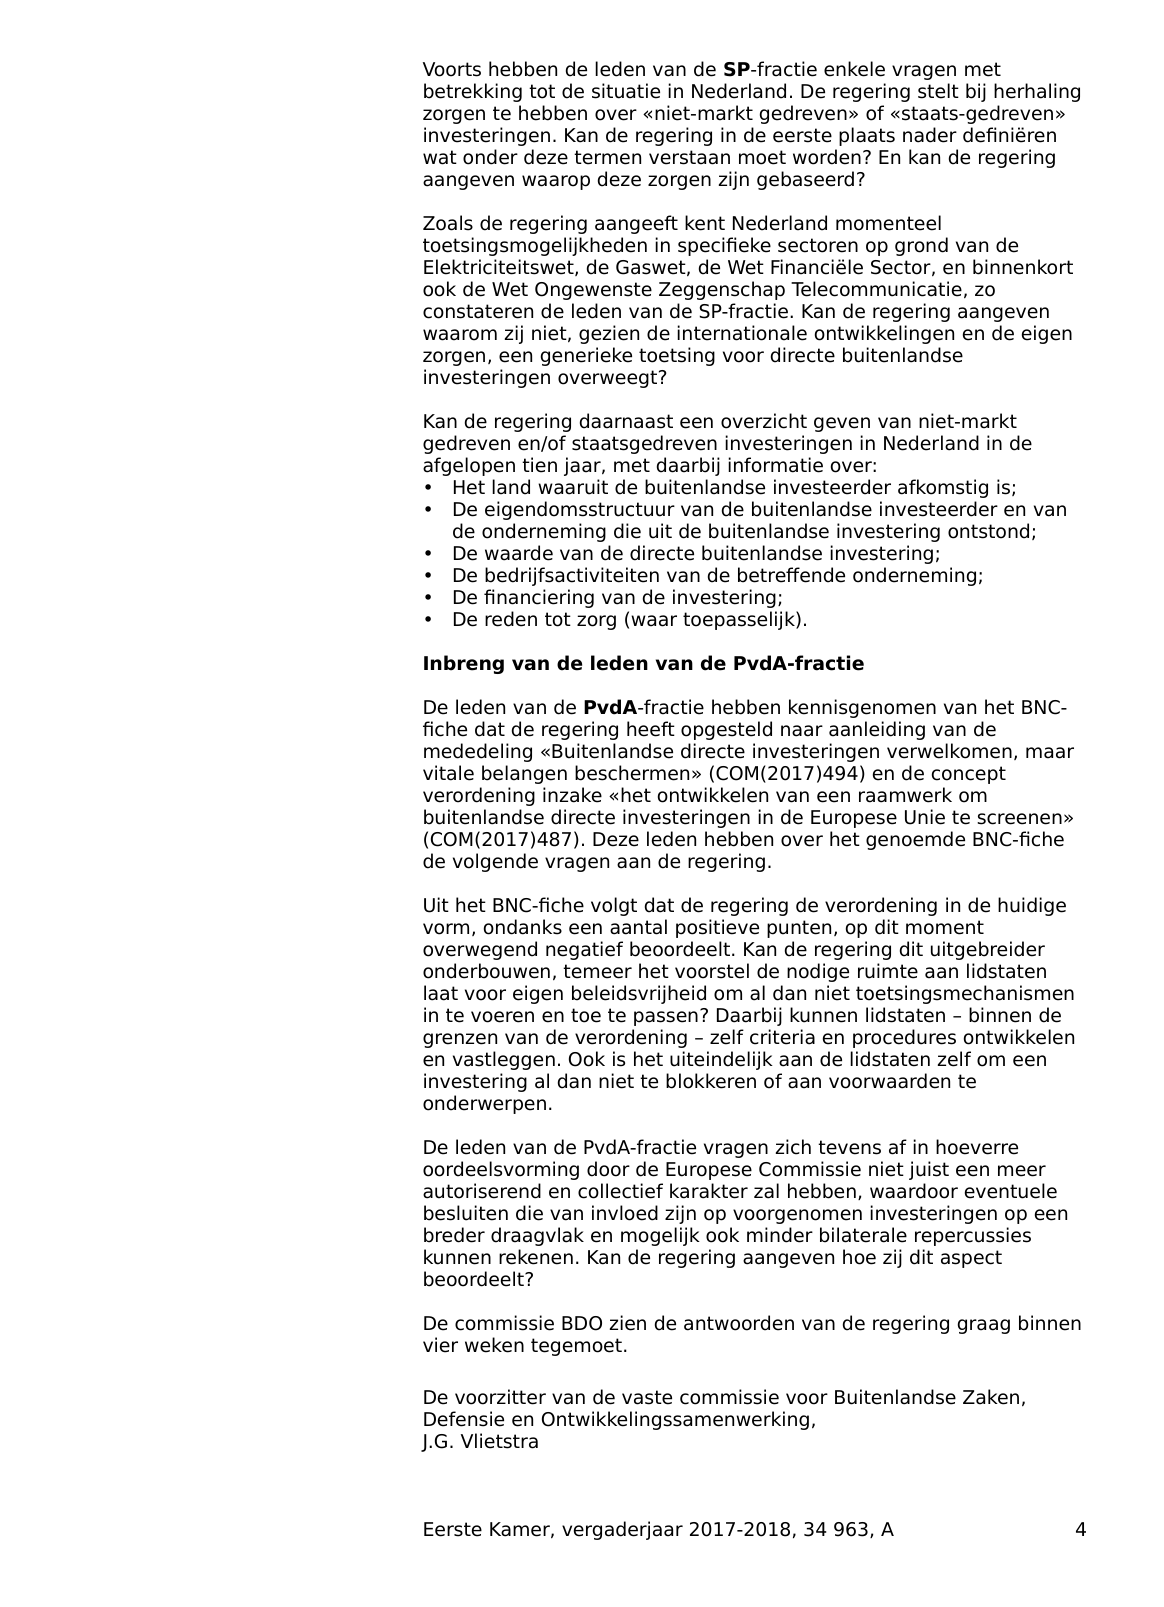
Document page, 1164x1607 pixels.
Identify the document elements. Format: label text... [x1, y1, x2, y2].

text De voorzitter van de vaste commissie voor Buitenlandse Zaken, Defensie en Ontwikkelingssamenwerking, J.G. Vlietstra [422, 1387, 1087, 1453]
text Kan de regering daarnaast een overzicht geven van niet-markt gedreven en/of staatsgedreven investeringen in Nederland in de afgelopen tien jaar, met daarbij informatie over: [422, 411, 1087, 477]
text • Het land waaruit de buitenlandse investeerder afkomstig is; [422, 477, 1087, 499]
text • De reden tot zorg (waar toepasselijk). [422, 609, 1087, 631]
text De commissie BDO zien de antwoorden van de regering graag binnen vier weken tegemoet. [422, 1313, 1087, 1357]
text De leden van de PvdA-fractie hebben kennisgenomen van het BNC-fiche dat de regering heeft opgesteld naar aanleiding van de mededeling «Buitenlandse directe investeringen verwelkomen, maar vitale belangen beschermen» (COM(2017)494) en de concept verordening inzake «het ontwikkelen van een raamwerk om buitenlandse directe investeringen in de Europese Unie te screenen» (COM(2017)487). Deze leden hebben over het genoemde BNC-fiche de volgende vragen aan de regering. [422, 697, 1087, 873]
text • De eigendomsstructuur van de buitenlandse investeerder en van de onderneming die uit de buitenlandse investering ontstond; [422, 499, 1087, 543]
subtitle Inbreng van de leden van de PvdA-fractie [422, 653, 1087, 675]
text • De waarde van de directe buitenlandse investering; [422, 543, 1087, 565]
text De leden van de PvdA-fractie vragen zich tevens af in hoeverre oordeelsvorming door de Europese Commissie niet juist een meer autoriserend en collectief karakter zal hebben, waardoor eventuele besluiten die van invloed zijn op voorgenomen investeringen op een breder draagvlak en mogelijk ook minder bilaterale repercussies kunnen rekenen. Kan de regering aangeven hoe zij dit aspect beoordeelt? [422, 1137, 1087, 1291]
text • De financiering van de investering; [422, 587, 1087, 609]
text Voorts hebben de leden van de SP-fractie enkele vragen met betrekking tot de situatie in Nederland. De regering stelt bij herhaling zorgen te hebben over «niet-markt gedreven» of «staats-gedreven» investeringen. Kan de regering in de eerste plaats nader definiëren wat onder deze termen verstaan moet worden? En kan de regering aangeven waarop deze zorgen zijn gebaseerd? [422, 59, 1087, 191]
text • De bedrijfsactiviteiten van de betreffende onderneming; [422, 565, 1087, 587]
text Zoals de regering aangeeft kent Nederland momenteel toetsingsmogelijkheden in specifieke sectoren op grond van de Elektriciteitswet, de Gaswet, de Wet Financiële Sector, en binnenkort ook de Wet Ongewenste Zeggenschap Telecommunicatie, zo constateren de leden van de SP-fractie. Kan de regering aangeven waarom zij niet, gezien de internationale ontwikkelingen en de eigen zorgen, een generieke toetsing voor directe buitenlandse investeringen overweegt? [422, 213, 1087, 389]
text Uit het BNC-fiche volgt dat de regering de verordening in de huidige vorm, ondanks een aantal positieve punten, op dit moment overwegend negatief beoordeelt. Kan de regering dit uitgebreider onderbouwen, temeer het voorstel de nodige ruimte aan lidstaten laat voor eigen beleidsvrijheid om al dan niet toetsingsmechanismen in te voeren en toe te passen? Daarbij kunnen lidstaten – binnen de grenzen van de verordening – zelf criteria en procedures ontwikkelen en vastleggen. Ook is het uiteindelijk aan de lidstaten zelf om een investering al dan niet te blokkeren of aan voorwaarden te onderwerpen. [422, 895, 1087, 1115]
